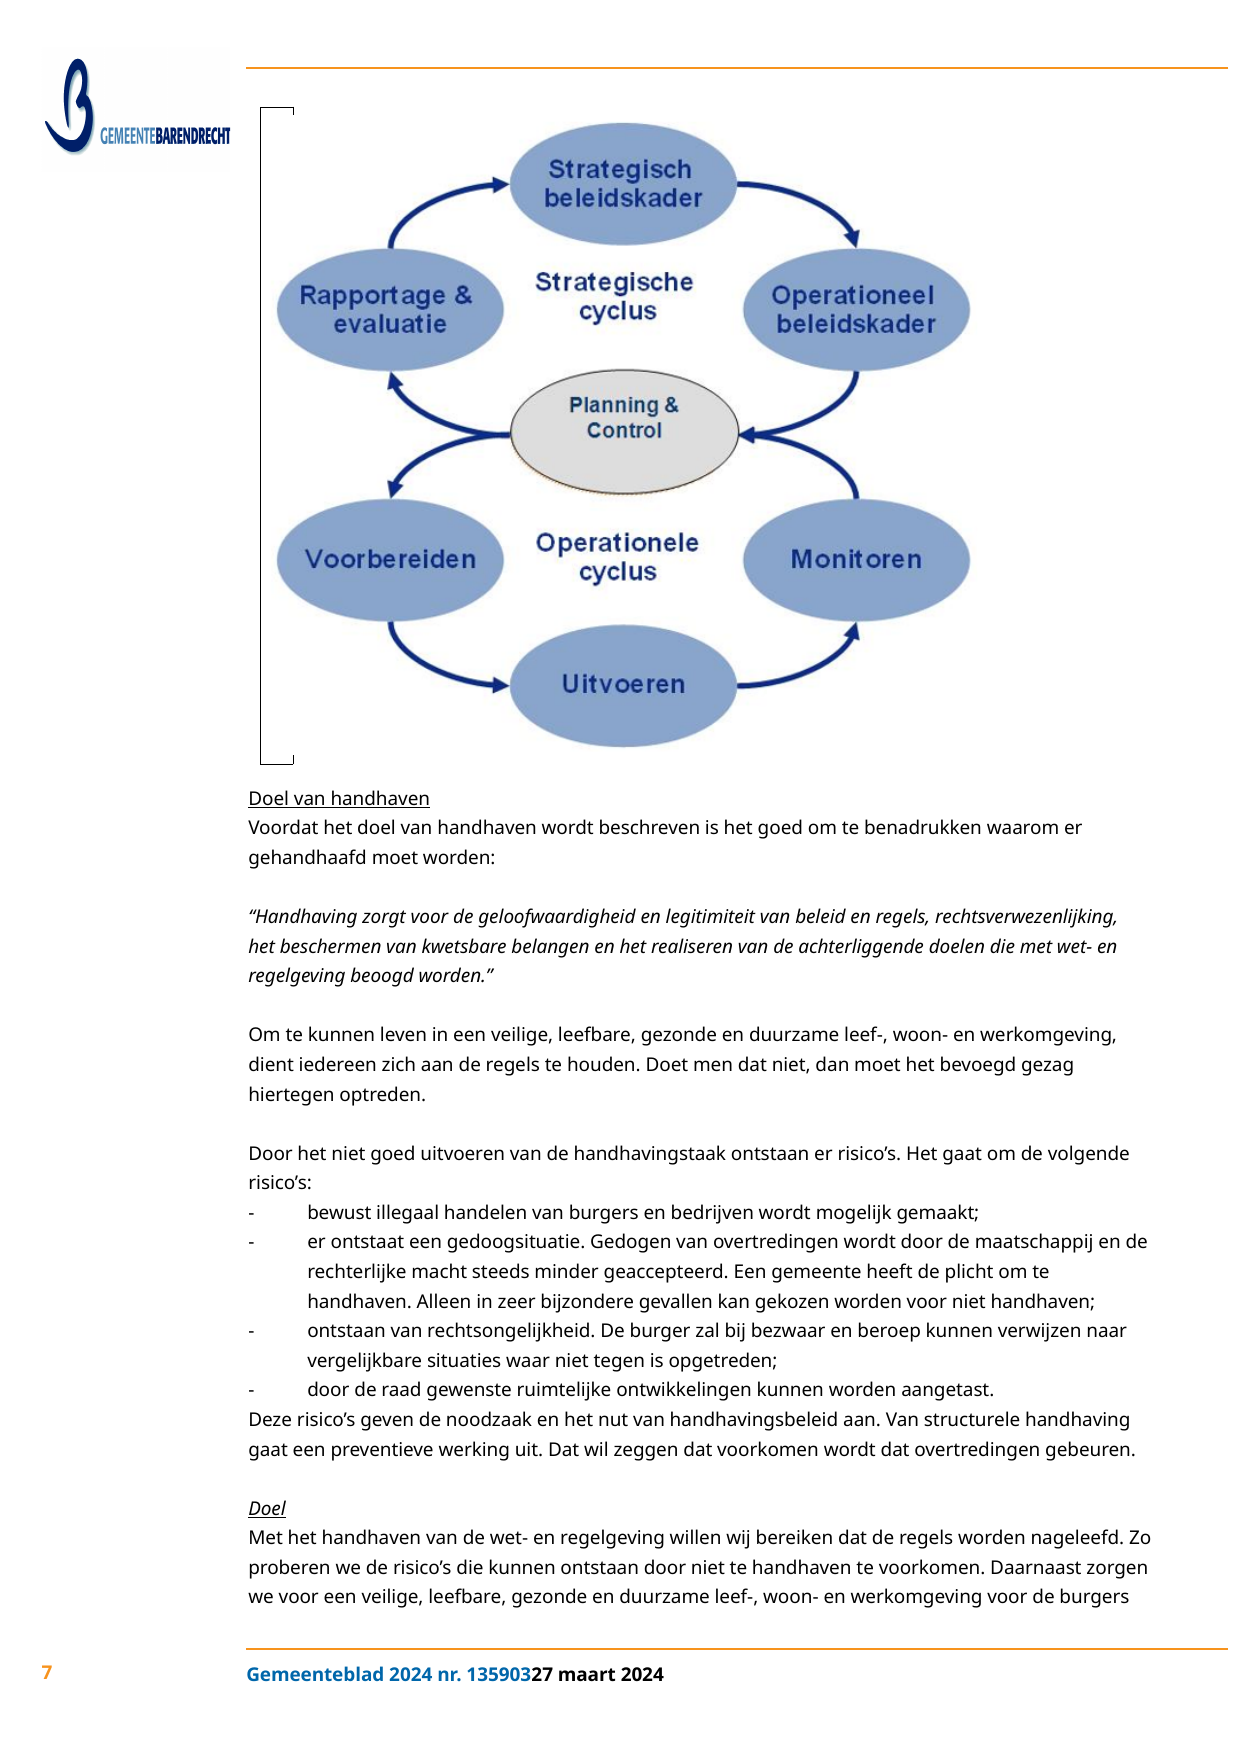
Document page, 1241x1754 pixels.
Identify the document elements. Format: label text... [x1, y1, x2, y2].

picture [41, 47, 231, 172]
text Met het handhaven van de wet- en regelgeving willen wij bereiken dat de regels worden nageleefd. Zo proberen we de risico’s die kunnen ontstaan door niet te handhaven te voorkomen. Daarnaast zorgen we voor een veilige, leefbare, gezonde en duurzame leef-, woon- en werkomgeving voor de burgers [248, 1524, 1152, 1609]
list door de raad gewenste ruimtelijke ontwikkelingen kunnen worden aangetast. [248, 1377, 1152, 1402]
picture [268, 115, 978, 755]
text Door het niet goed uitvoeren van de handhavingstaak ontstaan er risico’s. Het gaat om de volgende risico’s: [248, 1140, 1152, 1195]
list bewust illegaal handelen van burgers en bedrijven wordt mogelijk gemaakt; [248, 1199, 1152, 1225]
text Deze risico’s geven de noodzaak en het nut van handhavingsbeleid aan. Van structurele handhaving gaat een preventieve werking uit. Dat wil zeggen dat voorkomen wordt dat overtredingen gebeuren. [248, 1406, 1152, 1461]
list er ontstaat een gedoogsituatie. Gedogen van overtredingen wordt door de maatschappij en de rechterlijke macht steeds minder geaccepteerd. Een gemeente heeft de plicht om te handhaven. Alleen in zeer bijzondere gevallen kan gekozen worden voor niet handhaven; [248, 1229, 1152, 1313]
text “Handhaving zorgt voor de geloofwaardigheid en legitimiteit van beleid en regels, rechtsverwezenlijking, het beschermen van kwetsbare belangen en het realiseren van de achterliggende doelen die met wet- en regelgeving beoogd worden.” [248, 903, 1152, 988]
text Doel van handhaven [248, 785, 1152, 811]
text Om te kunnen leven in een veilige, leefbare, gezonde en duurzame leef-, woon- en werkomgeving, dient iedereen zich aan de regels te houden. Doet men dat niet, dan moet het bevoegd gezag hiertegen optreden. [248, 1022, 1152, 1106]
text Voordat het doel van handhaven wordt beschreven is het goed om te benadrukken waarom er gehandhaafd moet worden: [248, 814, 1152, 870]
list ontstaan van rechtsongelijkheid. De burger zal bij bezwaar en beroep kunnen verwijzen naar vergelijkbare situaties waar niet tegen is opgetreden; [248, 1317, 1152, 1373]
text Doel [248, 1495, 1152, 1521]
